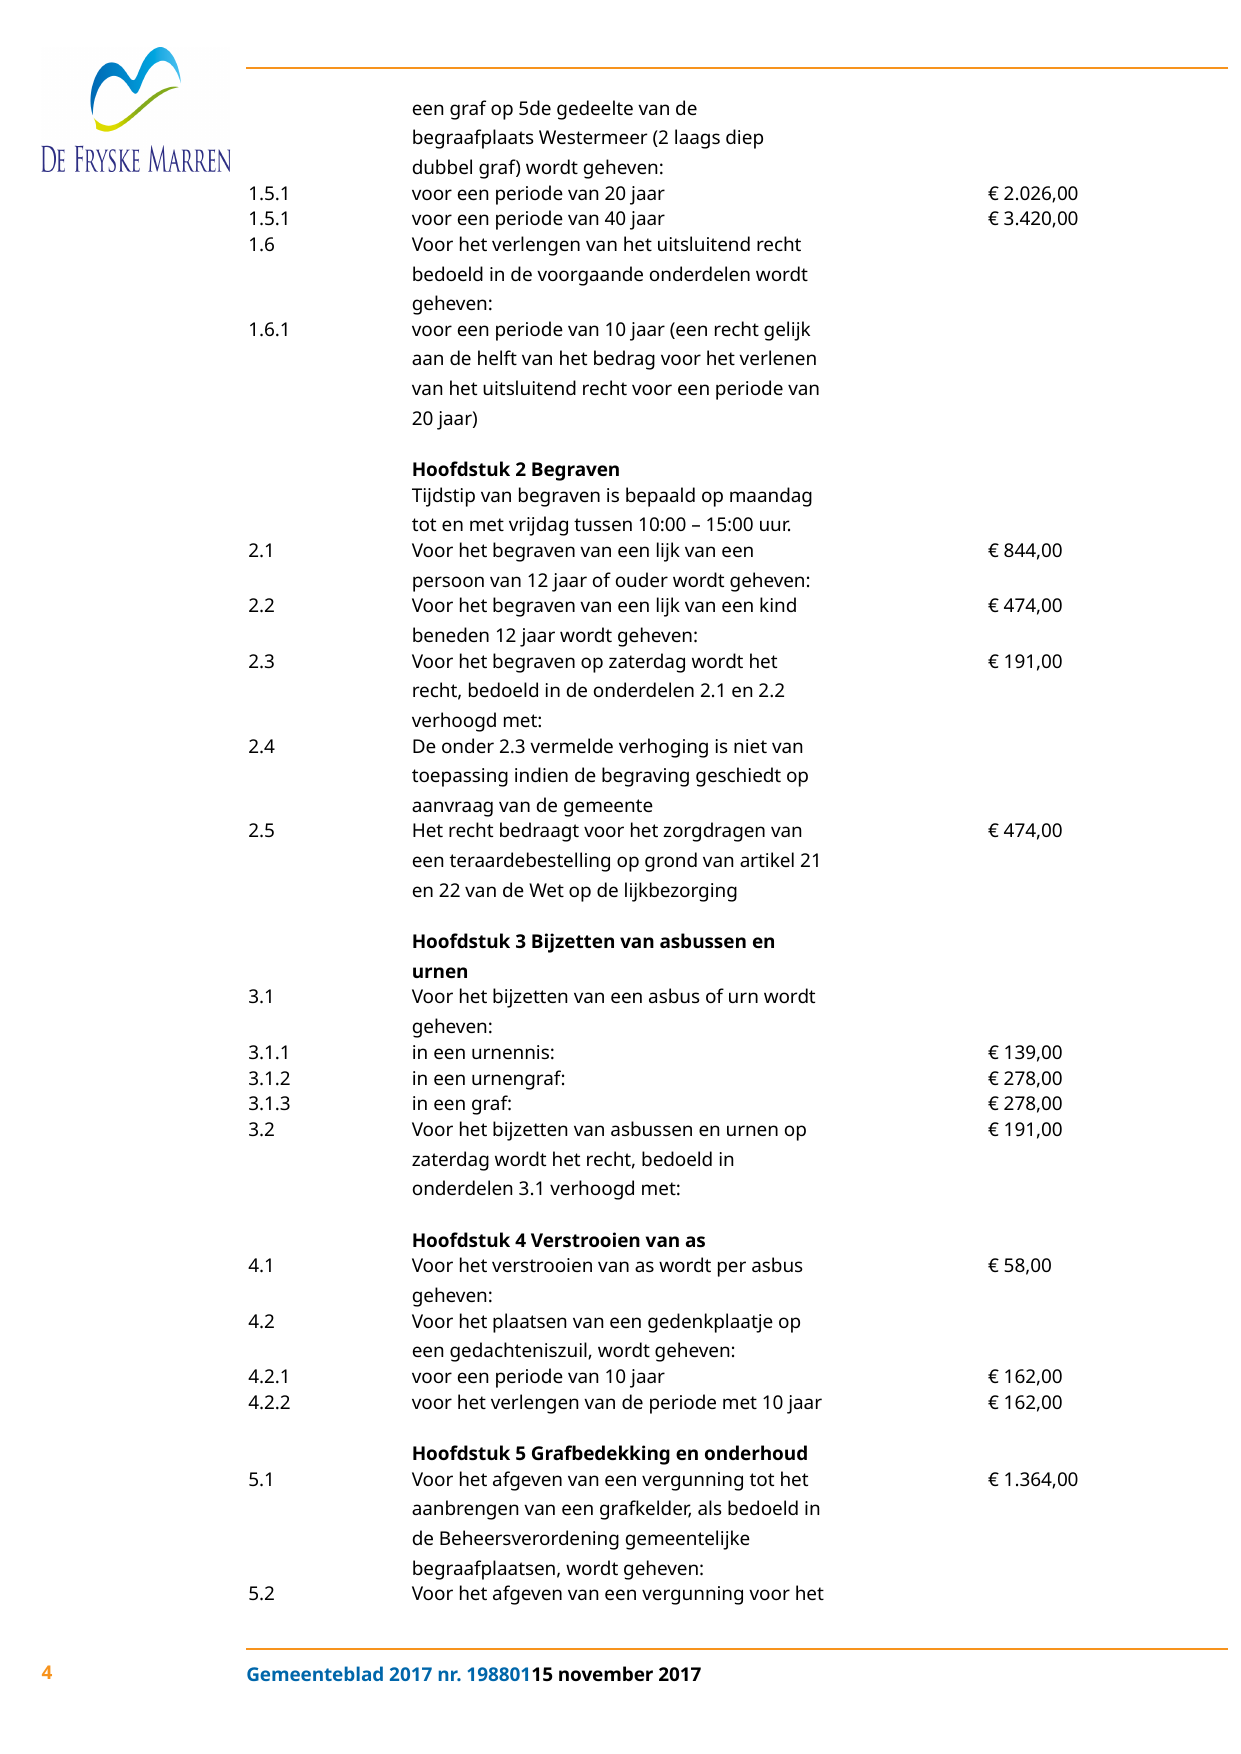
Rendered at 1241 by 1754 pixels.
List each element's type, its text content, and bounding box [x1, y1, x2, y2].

table_cell [824, 1116, 988, 1201]
table_cell [824, 231, 988, 316]
table_cell [824, 482, 988, 537]
table_cell [824, 1227, 988, 1252]
table_cell [248, 903, 412, 928]
table_cell [988, 1581, 1152, 1606]
table_cell 2.3 [248, 648, 412, 733]
table_cell € 162,00 [988, 1389, 1152, 1414]
table_cell [988, 1201, 1152, 1227]
table_cell Het recht bedraagt voor het zorgdragen van een teraardebestelling op grond van artikel 21 en 22 van de Wet op de lijkbezorging [412, 818, 824, 903]
table_cell [248, 95, 412, 180]
table_cell [248, 1201, 412, 1227]
table_cell voor een periode van 40 jaar [412, 205, 824, 231]
table_cell [824, 984, 988, 1039]
table_cell € 162,00 [988, 1363, 1152, 1389]
table_cell [824, 1363, 988, 1389]
table_cell € 191,00 [988, 1116, 1152, 1201]
table_cell [988, 316, 1152, 431]
table_cell [824, 1466, 988, 1581]
table_cell [988, 431, 1152, 456]
table_cell [248, 456, 412, 482]
table_cell [988, 231, 1152, 316]
table_cell Voor het afgeven van een vergunning voor het [412, 1581, 824, 1606]
table_cell € 3.420,00 [988, 205, 1152, 231]
table_cell een graf op 5de gedeelte van de begraafplaats Westermeer (2 laags diep dubbel graf) wordt geheven: [412, 95, 824, 180]
table_cell [824, 316, 988, 431]
table_cell Hoofdstuk 5 Grafbedekking en onderhoud [412, 1440, 824, 1466]
table_cell [824, 593, 988, 648]
table_cell [824, 1440, 988, 1466]
table_cell [248, 1227, 412, 1252]
table_cell [824, 1308, 988, 1363]
table_cell [412, 1201, 824, 1227]
table_cell [248, 482, 412, 537]
table_cell 3.1 [248, 984, 412, 1039]
table_cell Hoofdstuk 4 Verstrooien van as [412, 1227, 824, 1252]
table_cell 1.5.1 [248, 205, 412, 231]
table_cell De onder 2.3 vermelde verhoging is niet van toepassing indien de begraving geschiedt op aanvraag van de gemeente [412, 733, 824, 818]
table_cell in een graf: [412, 1090, 824, 1116]
table_cell [824, 95, 988, 180]
table_cell Voor het verstrooien van as wordt per asbus geheven: [412, 1253, 824, 1308]
table_cell Voor het bijzetten van een asbus of urn wordt geheven: [412, 984, 824, 1039]
table_cell [988, 1227, 1152, 1252]
table_cell € 474,00 [988, 818, 1152, 903]
table_cell 5.2 [248, 1581, 412, 1606]
table_cell 3.1.2 [248, 1065, 412, 1090]
table_cell [248, 1440, 412, 1466]
table_cell Voor het verlengen van het uitsluitend recht bedoeld in de voorgaande onderdelen wordt geheven: [412, 231, 824, 316]
table_cell [988, 1415, 1152, 1440]
table_cell Voor het begraven op zaterdag wordt het recht, bedoeld in de onderdelen 2.1 en 2.2 verhoogd met: [412, 648, 824, 733]
table_cell [824, 205, 988, 231]
table_cell [988, 733, 1152, 818]
table_cell [824, 537, 988, 593]
table_cell [248, 928, 412, 984]
table_cell [824, 431, 988, 456]
table_cell [988, 1440, 1152, 1466]
table_cell [824, 1201, 988, 1227]
table_cell [988, 984, 1152, 1039]
table_cell [824, 733, 988, 818]
table_cell 3.1.3 [248, 1090, 412, 1116]
table_cell Voor het begraven van een lijk van een persoon van 12 jaar of ouder wordt geheven: [412, 537, 824, 593]
table_cell 1.6.1 [248, 316, 412, 431]
table_cell [988, 482, 1152, 537]
table_cell 1.5.1 [248, 180, 412, 205]
table_cell Tijdstip van begraven is bepaald op maandag tot en met vrijdag tussen 10:00 – 15:00 uur. [412, 482, 824, 537]
table_cell € 844,00 [988, 537, 1152, 593]
table_cell 4.2.1 [248, 1363, 412, 1389]
table_cell 3.1.1 [248, 1039, 412, 1065]
table_cell voor een periode van 20 jaar [412, 180, 824, 205]
table_cell 2.1 [248, 537, 412, 593]
table_cell [988, 95, 1152, 180]
table_cell [412, 431, 824, 456]
table_cell 4.2.2 [248, 1389, 412, 1414]
table_cell [824, 1065, 988, 1090]
table_cell in een urnengraf: [412, 1065, 824, 1090]
table_cell € 278,00 [988, 1065, 1152, 1090]
table_cell € 2.026,00 [988, 180, 1152, 205]
table_cell [824, 928, 988, 984]
table_cell Hoofdstuk 3 Bijzetten van asbussen en urnen [412, 928, 824, 984]
table_cell Hoofdstuk 2 Begraven [412, 456, 824, 482]
table_cell € 278,00 [988, 1090, 1152, 1116]
table_cell [248, 1415, 412, 1440]
table_cell [824, 180, 988, 205]
picture [41, 47, 231, 172]
table_cell 2.5 [248, 818, 412, 903]
table_cell [988, 456, 1152, 482]
table_cell [824, 1581, 988, 1606]
table_cell [248, 431, 412, 456]
table_cell voor het verlengen van de periode met 10 jaar [412, 1389, 824, 1414]
table_cell € 474,00 [988, 593, 1152, 648]
table_cell € 139,00 [988, 1039, 1152, 1065]
table_cell [824, 456, 988, 482]
table_cell € 1.364,00 [988, 1466, 1152, 1581]
table_cell [988, 1308, 1152, 1363]
table_cell voor een periode van 10 jaar [412, 1363, 824, 1389]
table_cell [988, 928, 1152, 984]
table_cell [824, 1415, 988, 1440]
table_cell 4.1 [248, 1253, 412, 1308]
table_cell [412, 1415, 824, 1440]
table_cell Voor het plaatsen van een gedenkplaatje op een gedachteniszuil, wordt geheven: [412, 1308, 824, 1363]
table_cell Voor het bijzetten van asbussen en urnen op zaterdag wordt het recht, bedoeld in onderdelen 3.1 verhoogd met: [412, 1116, 824, 1201]
table_cell [988, 903, 1152, 928]
table_cell [824, 818, 988, 903]
table_cell 1.6 [248, 231, 412, 316]
table_cell [824, 1389, 988, 1414]
table_cell Voor het begraven van een lijk van een kind beneden 12 jaar wordt geheven: [412, 593, 824, 648]
table_cell in een urnennis: [412, 1039, 824, 1065]
table_cell 2.2 [248, 593, 412, 648]
table_cell voor een periode van 10 jaar (een recht gelijk aan de helft van het bedrag voor het verlenen van het uitsluitend recht voor een periode van 20 jaar) [412, 316, 824, 431]
table_cell 3.2 [248, 1116, 412, 1201]
table_cell € 191,00 [988, 648, 1152, 733]
table_cell 5.1 [248, 1466, 412, 1581]
table_cell € 58,00 [988, 1253, 1152, 1308]
table_cell Voor het afgeven van een vergunning tot het aanbrengen van een grafkelder, als bedoeld in de Beheersverordening gemeentelijke begraafplaatsen, wordt geheven: [412, 1466, 824, 1581]
table_cell [824, 903, 988, 928]
table_cell [824, 1253, 988, 1308]
table_cell 2.4 [248, 733, 412, 818]
table_cell [824, 1039, 988, 1065]
table_cell [412, 903, 824, 928]
table_cell 4.2 [248, 1308, 412, 1363]
table_cell [824, 1090, 988, 1116]
table_cell [824, 648, 988, 733]
